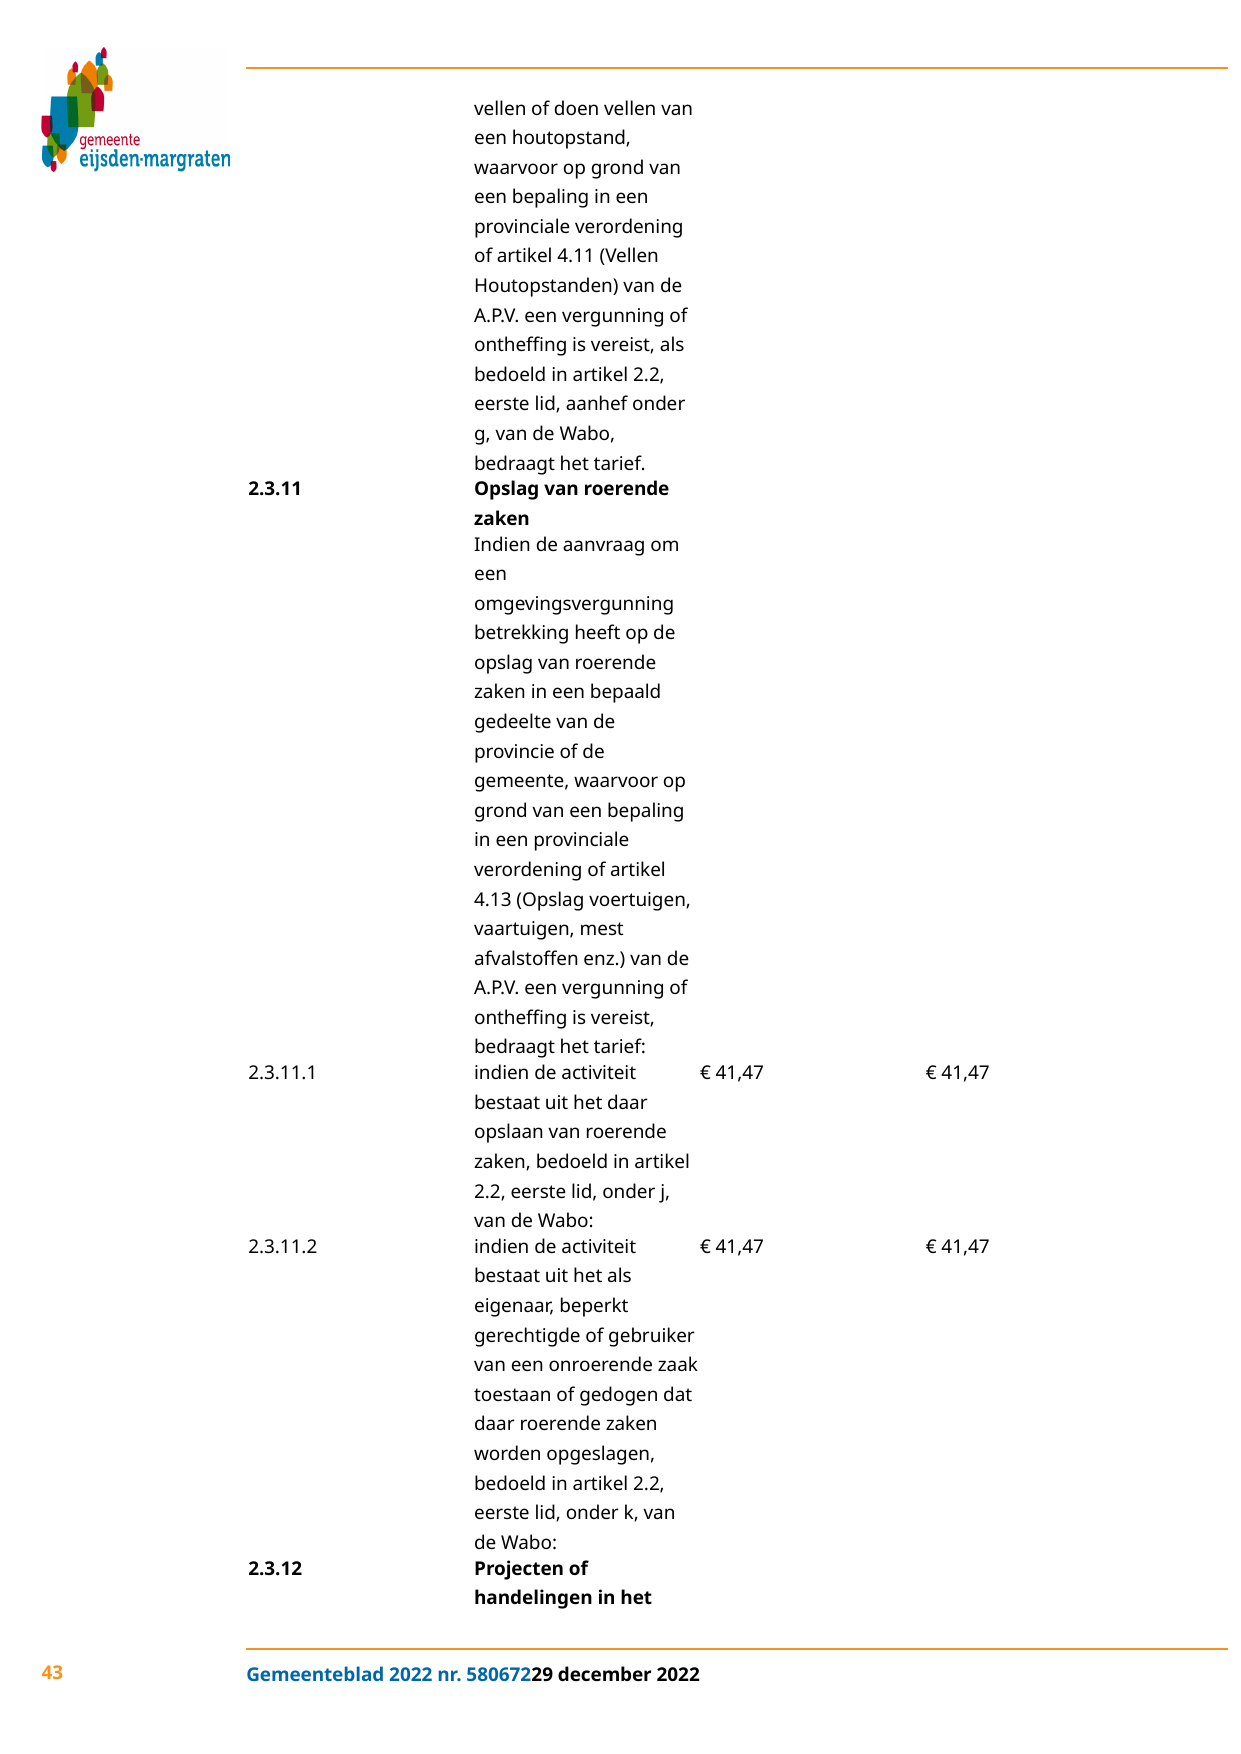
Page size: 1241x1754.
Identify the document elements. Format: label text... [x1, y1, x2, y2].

table_cell € 41,47 [700, 1060, 926, 1233]
table_cell [248, 531, 474, 1059]
table_cell [926, 531, 1152, 1059]
table_cell € 41,47 [926, 1060, 1152, 1233]
table_cell [700, 1555, 926, 1610]
table_cell [700, 476, 926, 531]
table_cell vellen of doen vellen van een houtopstand, waarvoor op grond van een bepaling in een provinciale verordening of artikel 4.11 (Vellen Houtopstanden) van de A.P.V. een vergunning of ontheffing is vereist, als bedoeld in artikel 2.2, eerste lid, aanhef onder g, van de Wabo, bedraagt het tarief. [474, 95, 700, 476]
table_cell € 41,47 [926, 1233, 1152, 1555]
table_cell Indien de aanvraag om een omgevingsvergunning betrekking heeft op de opslag van roerende zaken in een bepaald gedeelte van de provincie of de gemeente, waarvoor op grond van een bepaling in een provinciale verordening of artikel 4.13 (Opslag voertuigen, vaartuigen, mest afvalstoffen enz.) van de A.P.V. een vergunning of ontheffing is vereist, bedraagt het tarief: [474, 531, 700, 1059]
table_cell 2.3.12 [248, 1555, 474, 1610]
table_cell Projecten of handelingen in het [474, 1555, 700, 1610]
table_cell indien de activiteit bestaat uit het als eigenaar, beperkt gerechtigde of gebruiker van een onroerende zaak toestaan of gedogen dat daar roerende zaken worden opgeslagen, bedoeld in artikel 2.2, eerste lid, onder k, van de Wabo: [474, 1233, 700, 1555]
picture [41, 47, 231, 172]
table_cell [926, 1555, 1152, 1610]
table_cell indien de activiteit bestaat uit het daar opslaan van roerende zaken, bedoeld in artikel 2.2, eerste lid, onder j, van de Wabo: [474, 1060, 700, 1233]
table_cell [248, 95, 474, 476]
table_cell [926, 95, 1152, 476]
table_cell Opslag van roerende zaken [474, 476, 700, 531]
table_cell [926, 476, 1152, 531]
table_cell 2.3.11.2 [248, 1233, 474, 1555]
table_cell 2.3.11.1 [248, 1060, 474, 1233]
table_cell 2.3.11 [248, 476, 474, 531]
table_cell [700, 531, 926, 1059]
table_cell € 41,47 [700, 1233, 926, 1555]
table_cell [700, 95, 926, 476]
